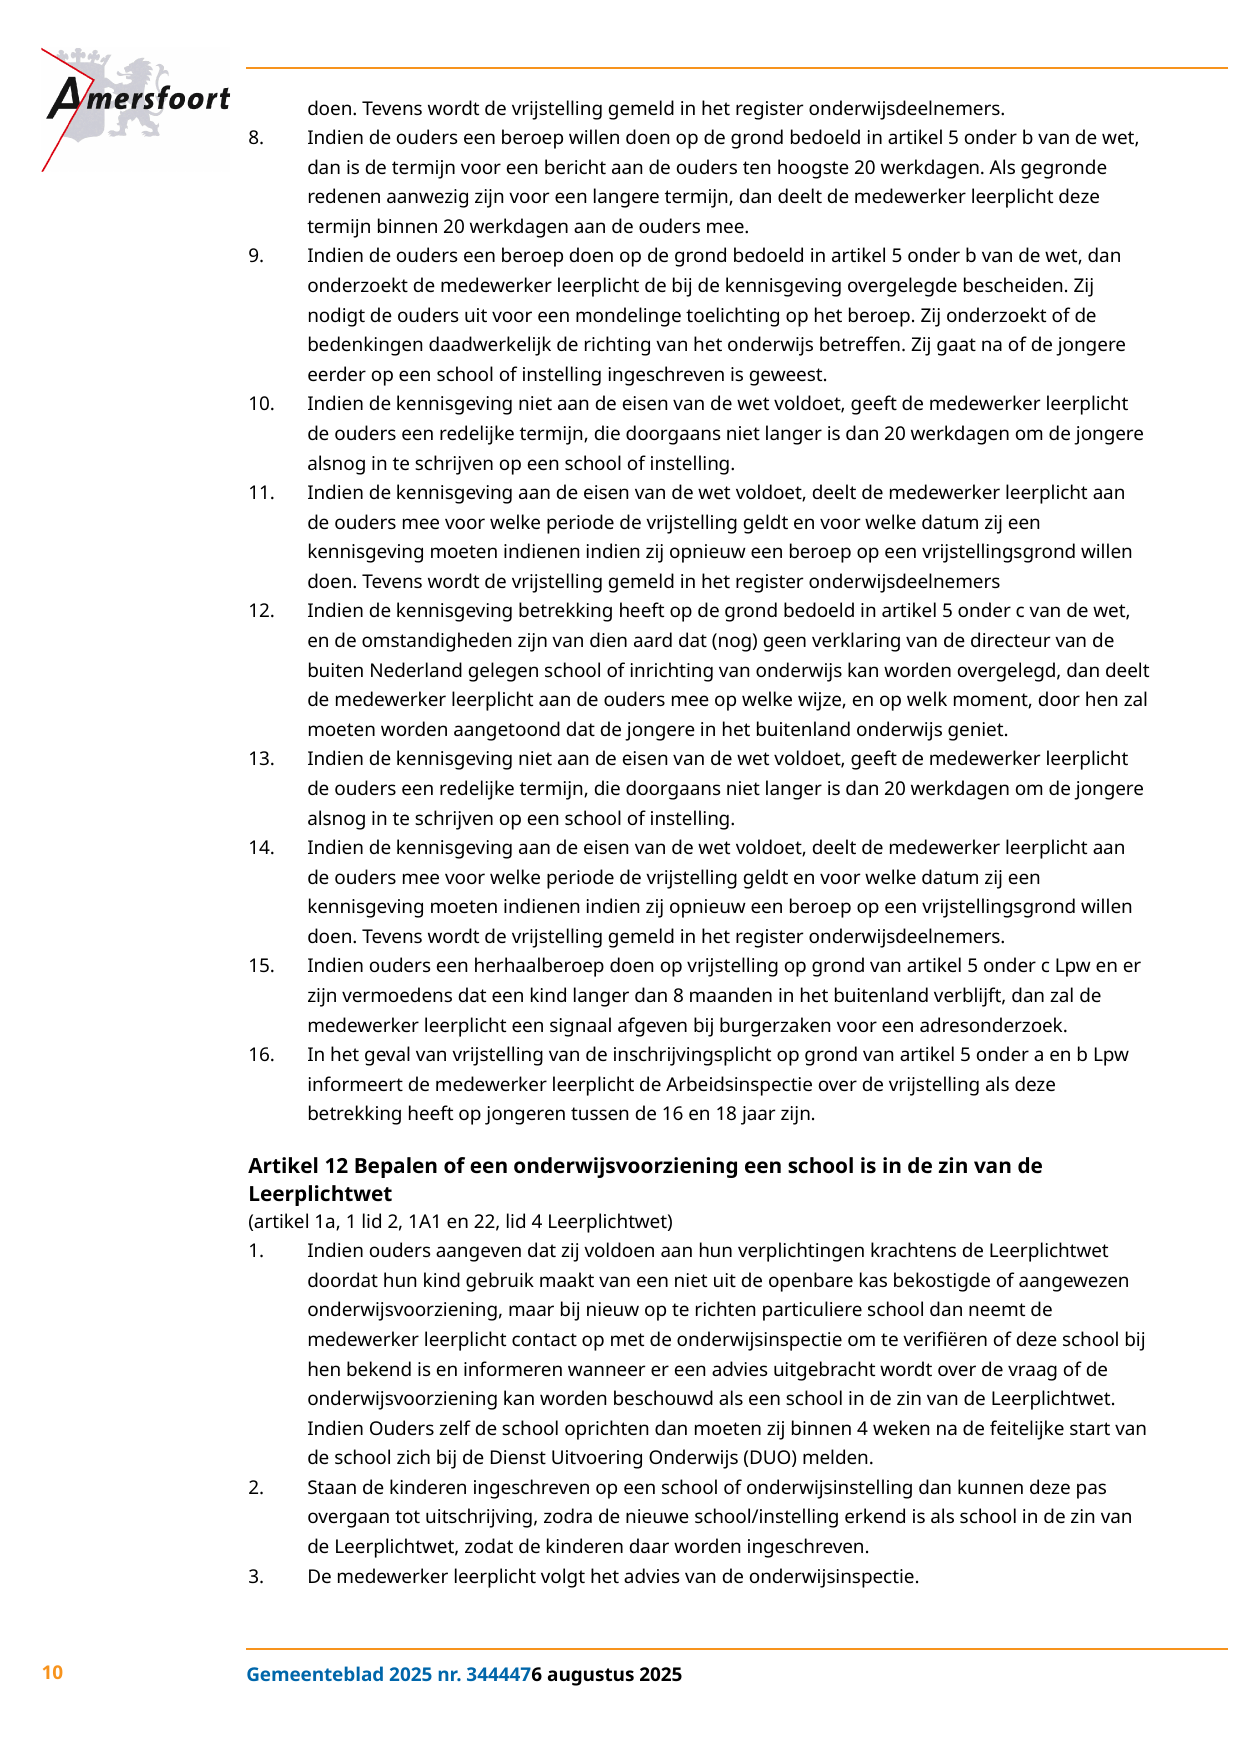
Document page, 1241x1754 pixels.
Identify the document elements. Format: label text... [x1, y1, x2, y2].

list Indien de kennisgeving niet aan de eisen van de wet voldoet, geeft de medewerker leerplicht de ouders een redelijke termijn, die doorgaans niet langer is dan 20 werkdagen om de jongere alsnog in te schrijven op een school of instelling. [248, 391, 1152, 476]
list Indien de ouders een beroep doen op de grond bedoeld in artikel 5 onder b van de wet, dan onderzoekt de medewerker leerplicht de bij de kennisgeving overgelegde bescheiden. Zij nodigt de ouders uit voor een mondelinge toelichting op het beroep. Zij onderzoekt of de bedenkingen daadwerkelijk de richting van het onderwijs betreffen. Zij gaat na of de jongere eerder op een school of instelling ingeschreven is geweest. [248, 243, 1152, 387]
list Staan de kinderen ingeschreven op een school of onderwijsinstelling dan kunnen deze pas overgaan tot uitschrijving, zodra de nieuwe school/instelling erkend is als school in de zin van de Leerplichtwet, zodat de kinderen daar worden ingeschreven. [248, 1474, 1152, 1559]
list Indien ouders een herhaalberoep doen op vrijstelling op grond van artikel 5 onder c Lpw en er zijn vermoedens dat een kind langer dan 8 maanden in het buitenland verblijft, dan zal de medewerker leerplicht een signaal afgeven bij burgerzaken voor een adresonderzoek. [248, 953, 1152, 1038]
list Indien ouders aangeven dat zij voldoen aan hun verplichtingen krachtens de Leerplichtwet doordat hun kind gebruik maakt van een niet uit de openbare kas bekostigde of aangewezen onderwijsvoorziening, maar bij nieuw op te richten particuliere school dan neemt de medewerker leerplicht contact op met de onderwijsinspectie om te verifiëren of deze school bij hen bekend is en informeren wanneer er een advies uitgebracht wordt over de vraag of de onderwijsvoorziening kan worden beschouwd als een school in de zin van de Leerplichtwet. Indien Ouders zelf de school oprichten dan moeten zij binnen 4 weken na de feitelijke start van de school zich bij de Dienst Uitvoering Onderwijs (DUO) melden. [248, 1237, 1152, 1470]
list Indien de kennisgeving niet aan de eisen van de wet voldoet, geeft de medewerker leerplicht de ouders een redelijke termijn, die doorgaans niet langer is dan 20 werkdagen om de jongere alsnog in te schrijven op een school of instelling. [248, 746, 1152, 831]
list In het geval van vrijstelling van de inschrijvingsplicht op grond van artikel 5 onder a en b Lpw informeert de medewerker leerplicht de Arbeidsinspectie over de vrijstelling als deze betrekking heeft op jongeren tussen de 16 en 18 jaar zijn. [248, 1041, 1152, 1126]
list Indien de kennisgeving betrekking heeft op de grond bedoeld in artikel 5 onder c van de wet, en de omstandigheden zijn van dien aard dat (nog) geen verklaring van de directeur van de buiten Nederland gelegen school of inrichting van onderwijs kan worden overgelegd, dan deelt de medewerker leerplicht aan de ouders mee op welke wijze, en op welk moment, door hen zal moeten worden aangetoond dat de jongere in het buitenland onderwijs geniet. [248, 598, 1152, 742]
picture [41, 47, 231, 172]
text (artikel 1a, 1 lid 2, 1A1 en 22, lid 4 Leerplichtwet) [248, 1208, 1152, 1234]
list doen. Tevens wordt de vrijstelling gemeld in het register onderwijsdeelnemers. [248, 95, 1152, 121]
list Indien de ouders een beroep willen doen op de grond bedoeld in artikel 5 onder b van de wet, dan is de termijn voor een bericht aan de ouders ten hoogste 20 werkdagen. Als gegronde redenen aanwezig zijn voor een langere termijn, dan deelt de medewerker leerplicht deze termijn binnen 20 werkdagen aan de ouders mee. [248, 124, 1152, 239]
list Indien de kennisgeving aan de eisen van de wet voldoet, deelt de medewerker leerplicht aan de ouders mee voor welke periode de vrijstelling geldt en voor welke datum zij een kennisgeving moeten indienen indien zij opnieuw een beroep op een vrijstellingsgrond willen doen. Tevens wordt de vrijstelling gemeld in het register onderwijsdeelnemers. [248, 834, 1152, 949]
list De medewerker leerplicht volgt het advies van de onderwijsinspectie. [248, 1563, 1152, 1589]
text Artikel 12 Bepalen of een onderwijsvoorziening een school is in de zin van de Leerplichtwet [248, 1151, 1152, 1208]
list Indien de kennisgeving aan de eisen van de wet voldoet, deelt de medewerker leerplicht aan de ouders mee voor welke periode de vrijstelling geldt en voor welke datum zij een kennisgeving moeten indienen indien zij opnieuw een beroep op een vrijstellingsgrond willen doen. Tevens wordt de vrijstelling gemeld in het register onderwijsdeelnemers [248, 479, 1152, 594]
